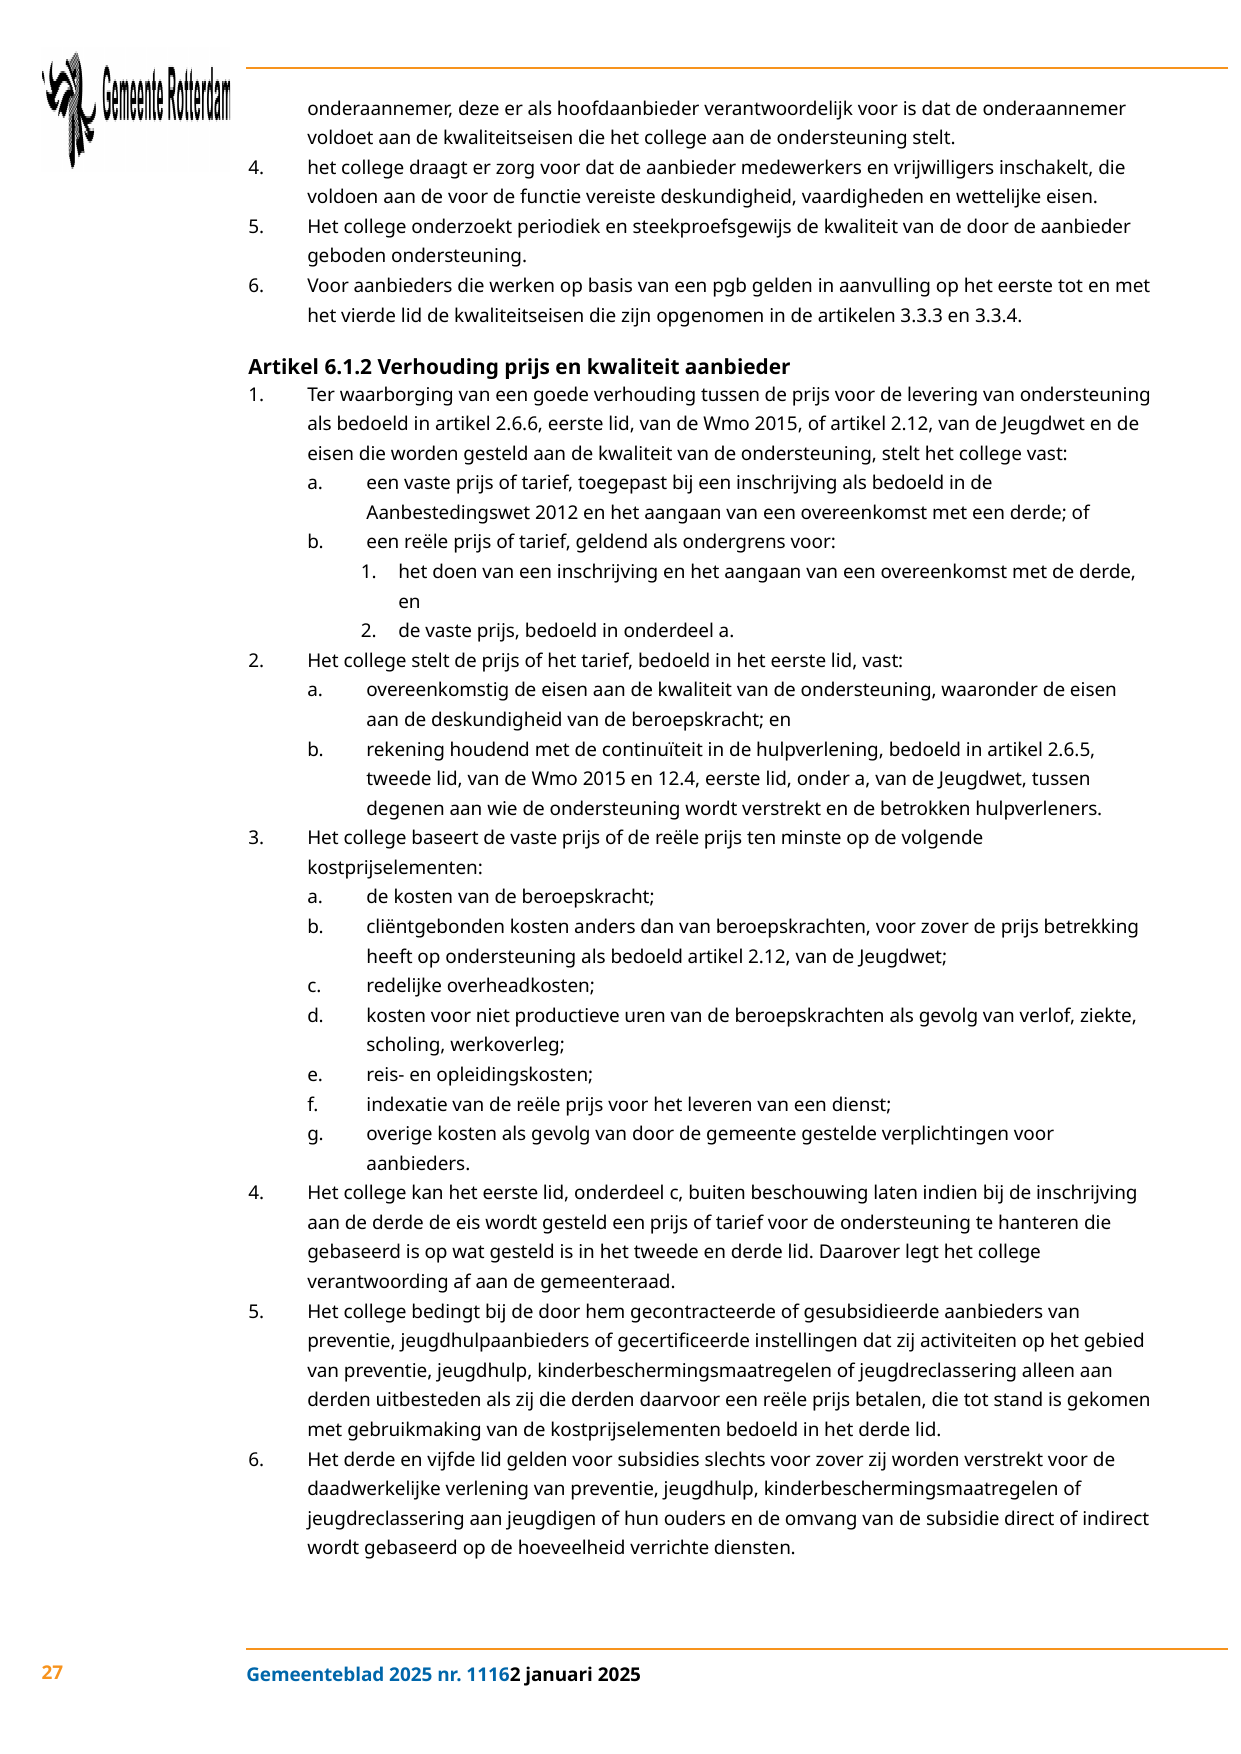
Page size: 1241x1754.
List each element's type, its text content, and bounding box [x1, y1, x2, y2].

list Ter waarborging van een goede verhouding tussen de prijs voor de levering van ondersteuning als bedoeld in artikel 2.6.6, eerste lid, van de Wmo 2015, of artikel 2.12, van de Jeugdwet en de eisen die worden gesteld aan de kwaliteit van de ondersteuning, stelt het college vast: [248, 381, 1152, 466]
list overige kosten als gevolg van door de gemeente gestelde verplichtingen voor aanbieders. [307, 1120, 1152, 1176]
list redelijke overheadkosten; [307, 972, 1152, 998]
list Het derde en vijfde lid gelden voor subsidies slechts voor zover zij worden verstrekt voor de daadwerkelijke verlening van preventie, jeugdhulp, kinderbeschermingsmaatregelen of jeugdreclassering aan jeugdigen of hun ouders en de omvang van de subsidie direct of indirect wordt gebaseerd op de hoeveelheid verrichte diensten. [248, 1446, 1152, 1560]
list reis- en opleidingskosten; [307, 1061, 1152, 1087]
list de kosten van de beroepskracht; [307, 884, 1152, 909]
list Het college onderzoekt periodiek en steekproefsgewijs de kwaliteit van de door de aanbieder geboden ondersteuning. [248, 213, 1152, 268]
list cliëntgebonden kosten anders dan van beroepskrachten, voor zover de prijs betrekking heeft op ondersteuning als bedoeld artikel 2.12, van de Jeugdwet; [307, 913, 1152, 968]
list Het college stelt de prijs of het tarief, bedoeld in het eerste lid, vast: [248, 647, 1152, 673]
text Artikel 6.1.2 Verhouding prijs en kwaliteit aanbieder [248, 352, 1152, 381]
list de vaste prijs, bedoeld in onderdeel a. [361, 617, 1152, 643]
list een reële prijs of tarief, geldend als ondergrens voor: [307, 529, 1152, 554]
list het college draagt er zorg voor dat de aanbieder medewerkers en vrijwilligers inschakelt, die voldoen aan de voor de functie vereiste deskundigheid, vaardigheden en wettelijke eisen. [248, 154, 1152, 209]
list rekening houdend met de continuïteit in de hulpverlening, bedoeld in artikel 2.6.5, tweede lid, van de Wmo 2015 en 12.4, eerste lid, onder a, van de Jeugdwet, tussen degenen aan wie de ondersteuning wordt verstrekt en de betrokken hulpverleners. [307, 736, 1152, 821]
list Het college kan het eerste lid, onderdeel c, buiten beschouwing laten indien bij de inschrijving aan de derde de eis wordt gesteld een prijs of tarief voor de ondersteuning te hanteren die gebaseerd is op wat gesteld is in het tweede en derde lid. Daarover legt het college verantwoording af aan de gemeenteraad. [248, 1179, 1152, 1294]
list Het college bedingt bij de door hem gecontracteerde of gesubsidieerde aanbieders van preventie, jeugdhulpaanbieders of gecertificeerde instellingen dat zij activiteiten op het gebied van preventie, jeugdhulp, kinderbeschermingsmaatregelen of jeugdreclassering alleen aan derden uitbesteden als zij die derden daarvoor een reële prijs betalen, die tot stand is gekomen met gebruikmaking van de kostprijselementen bedoeld in het derde lid. [248, 1298, 1152, 1442]
list indexatie van de reële prijs voor het leveren van een dienst; [307, 1091, 1152, 1116]
list een vaste prijs of tarief, toegepast bij een inschrijving als bedoeld in de Aanbestedingswet 2012 en het aangaan van een overeenkomst met een derde; of [307, 469, 1152, 525]
list overeenkomstig de eisen aan de kwaliteit van de ondersteuning, waaronder de eisen aan de deskundigheid van de beroepskracht; en [307, 677, 1152, 732]
list het doen van een inschrijving en het aangaan van een overeenkomst met de derde, en [361, 558, 1152, 613]
picture [41, 47, 231, 172]
list onderaannemer, deze er als hoofdaanbieder verantwoordelijk voor is dat de onderaannemer voldoet aan de kwaliteitseisen die het college aan de ondersteuning stelt. [248, 95, 1152, 150]
list Voor aanbieders die werken op basis van een pgb gelden in aanvulling op het eerste tot en met het vierde lid de kwaliteitseisen die zijn opgenomen in de artikelen 3.3.3 en 3.3.4. [248, 272, 1152, 328]
list Het college baseert de vaste prijs of de reële prijs ten minste op de volgende kostprijselementen: [248, 824, 1152, 880]
list kosten voor niet productieve uren van de beroepskrachten als gevolg van verlof, ziekte, scholing, werkoverleg; [307, 1002, 1152, 1057]
